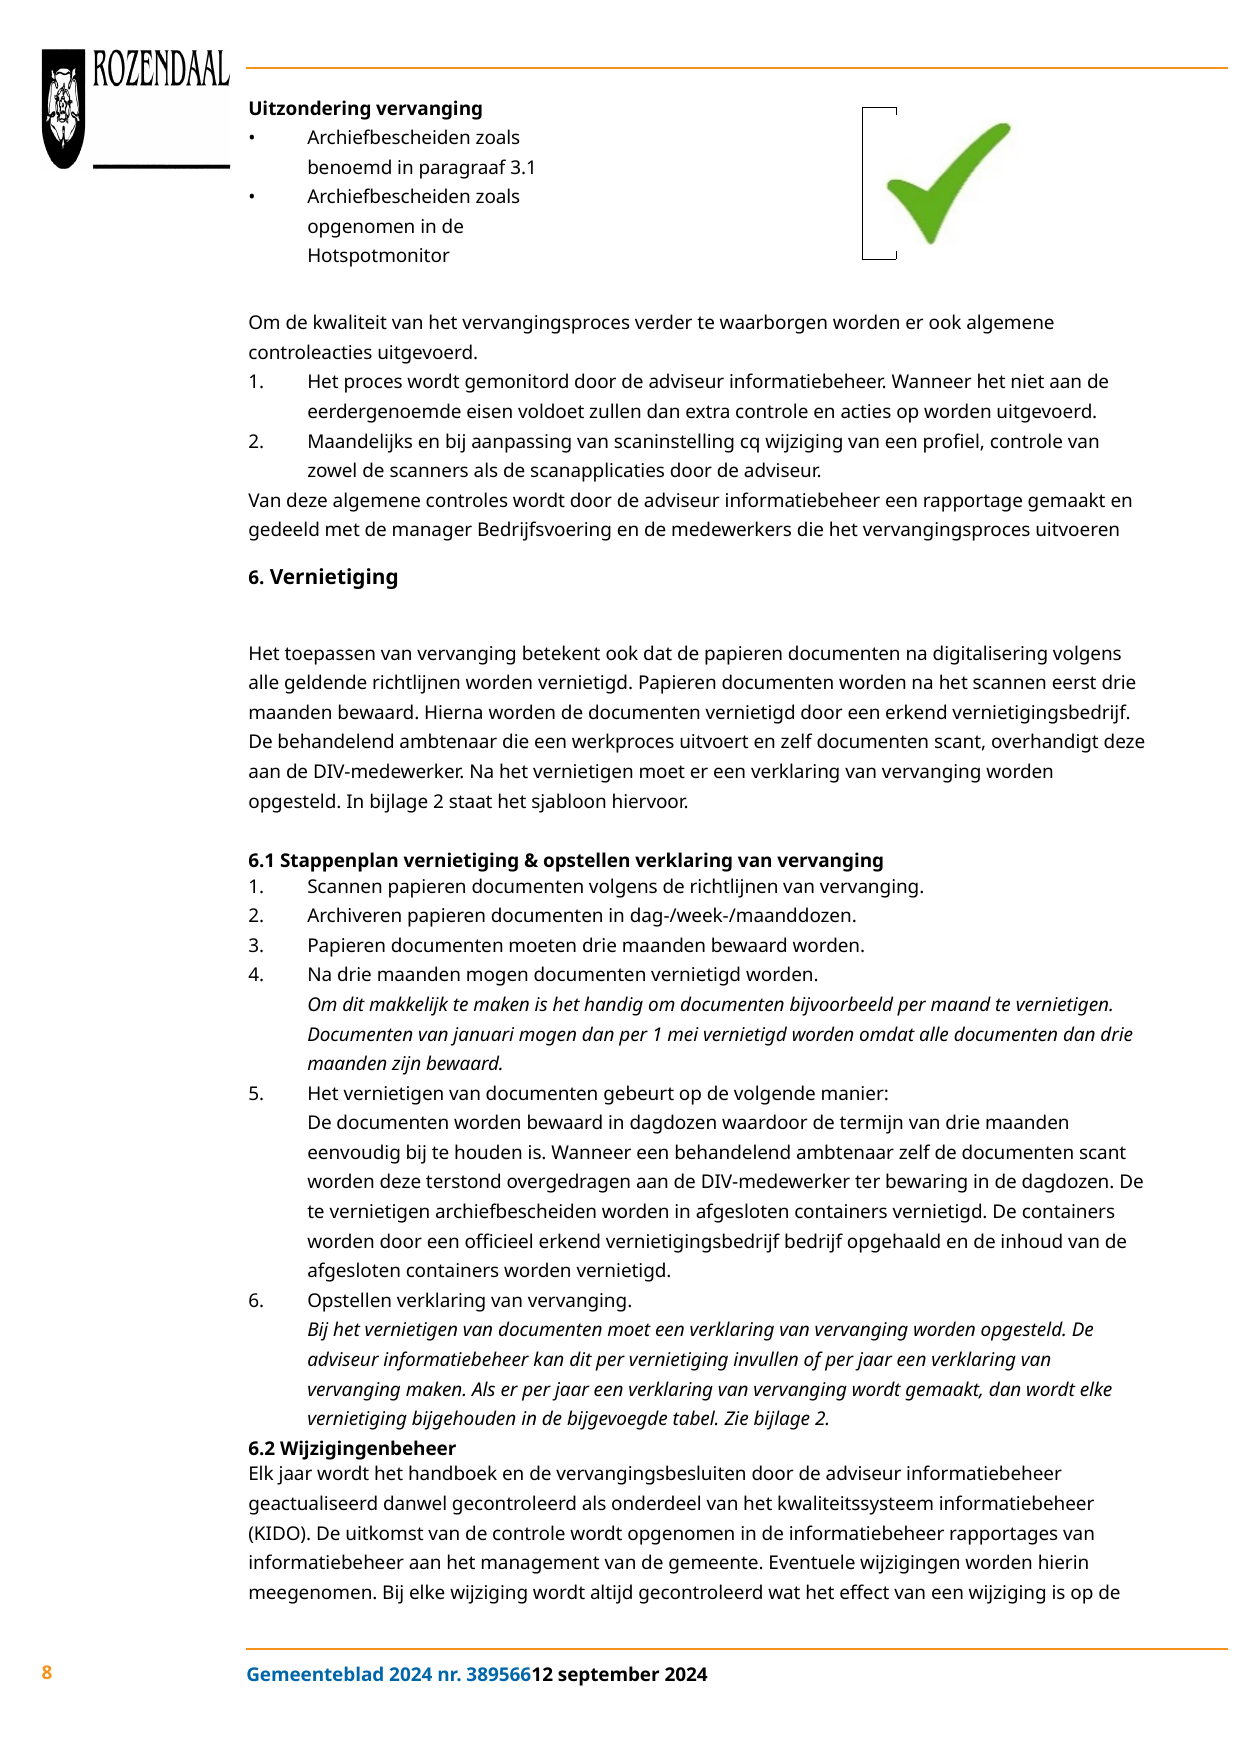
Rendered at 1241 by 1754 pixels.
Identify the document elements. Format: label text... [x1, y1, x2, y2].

text Om de kwaliteit van het vervangingsproces verder te waarborgen worden er ook algemene controleacties uitgevoerd. [248, 309, 1152, 365]
picture [871, 115, 1019, 251]
list Scannen papieren documenten volgens de richtlijnen van vervanging. [248, 873, 1152, 898]
list Papieren documenten moeten drie maanden bewaard worden. [248, 932, 1152, 958]
text Elk jaar wordt het handboek en de vervangingsbesluiten door de adviseur informatiebeheer geactualiseerd danwel gecontroleerd als onderdeel van het kwaliteitssysteem informatiebeheer (KIDO). De uitkomst van de controle wordt opgenomen in de informatiebeheer rapportages van informatiebeheer aan het management van de gemeente. Eventuele wijzigingen worden hierin meegenomen. Bij elke wijziging wordt altijd gecontroleerd wat het effect van een wijziging is op de [248, 1461, 1152, 1605]
text Van deze algemene controles wordt door de adviseur informatiebeheer een rapportage gemaakt en gedeeld met de manager Bedrijfsvoering en de medewerkers die het vervangingsproces uitvoeren [248, 487, 1152, 542]
list Om dit makkelijk te maken is het handig om documenten bijvoorbeeld per maand te vernietigen. Documenten van januari mogen dan per 1 mei vernietigd worden omdat alle documenten dan drie maanden zijn bewaard. [248, 991, 1152, 1076]
text Het toepassen van vervanging betekent ook dat de papieren documenten na digitalisering volgens alle geldende richtlijnen worden vernietigd. Papieren documenten worden na het scannen eerst drie maanden bewaard. Hierna worden de documenten vernietigd door een erkend vernietigingsbedrijf. De behandelend ambtenaar die een werkproces uitvoert en zelf documenten scant, overhandigt deze aan de DIV-medewerker. Na het vernietigen moet er een verklaring van vervanging worden opgesteld. In bijlage 2 staat het sjabloon hiervoor. [248, 640, 1152, 814]
list Opstellen verklaring van vervanging. [248, 1287, 1152, 1313]
picture [41, 47, 231, 172]
table_cell [850, 95, 1152, 277]
text 6.1 Stappenplan vernietiging & opstellen verklaring van vervanging [248, 847, 1152, 873]
list Maandelijks en bij aanpassing van scaninstelling cq wijziging van een profiel, controle van zowel de scanners als de scanapplicaties door de adviseur. [248, 428, 1152, 483]
list De documenten worden bewaard in dagdozen waardoor de termijn van drie maanden eenvoudig bij te houden is. Wanneer een behandelend ambtenaar zelf de documenten scant worden deze terstond overgedragen aan de DIV-medewerker ter bewaring in de dagdozen. De te vernietigen archiefbescheiden worden in afgesloten containers vernietigd. De containers worden door een officieel erkend vernietigingsbedrijf bedrijf opgehaald en de inhoud van de afgesloten containers worden vernietigd. [248, 1109, 1152, 1283]
list Na drie maanden mogen documenten vernietigd worden. [248, 962, 1152, 987]
list Bij het vernietigen van documenten moet een verklaring van vervanging worden opgesteld. De adviseur informatiebeheer kan dit per vernietiging invullen of per jaar een verklaring van vervanging maken. Als er per jaar een verklaring van vervanging wordt gemaakt, dan wordt elke vernietiging bijgehouden in de bijgevoegde tabel. Zie bijlage 2. [248, 1317, 1152, 1431]
table_cell Uitzondering vervanging Archiefbescheiden zoals benoemd in paragraaf 3.1 Archiefbescheiden zoals opgenomen in de Hotspotmonitor [248, 95, 549, 277]
text 6.2 Wijzigingenbeheer [248, 1435, 1152, 1461]
list Archiveren papieren documenten in dag-/week-/maanddozen. [248, 902, 1152, 928]
list Het proces wordt gemonitord door de adviseur informatiebeheer. Wanneer het niet aan de eerdergenoemde eisen voldoet zullen dan extra controle en acties op worden uitgevoerd. [248, 369, 1152, 424]
table_cell [549, 95, 850, 277]
text 6. Vernietiging [248, 562, 1152, 591]
list Het vernietigen van documenten gebeurt op de volgende manier: [248, 1080, 1152, 1106]
